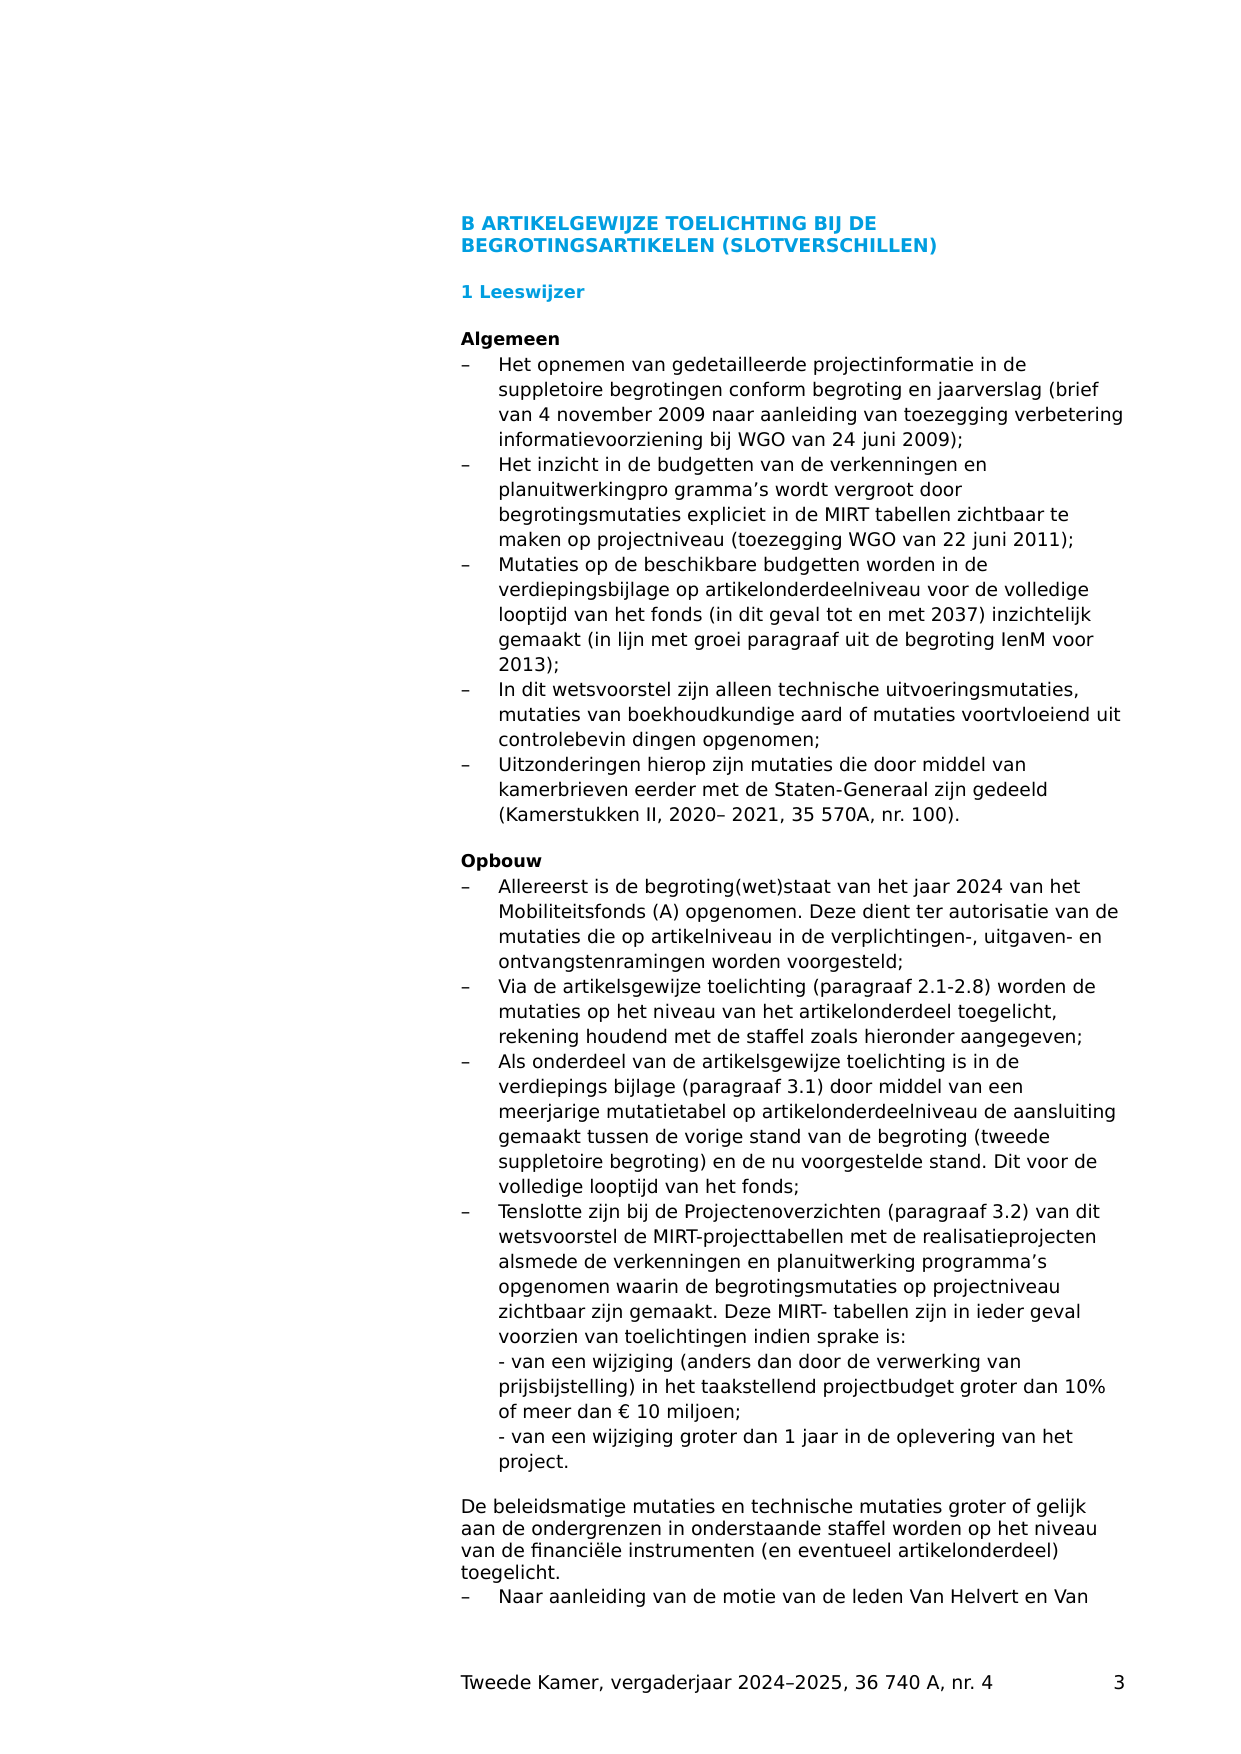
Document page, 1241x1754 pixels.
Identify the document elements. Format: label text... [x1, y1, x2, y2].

list - van een wijziging groter dan 1 jaar in de oplevering van het project. [461, 1424, 1125, 1474]
list Mutaties op de beschikbare budgetten worden in de verdiepingsbijlage op artikelonderdeelniveau voor de volledige looptijd van het fonds (in dit geval tot en met 2037) inzichtelijk gemaakt (in lijn met groei paragraaf uit de begroting IenM voor 2013); [461, 552, 1125, 677]
list Als onderdeel van de artikelsgewijze toelichting is in de verdiepings bijlage (paragraaf 3.1) door middel van een meerjarige mutatietabel op artikelonderdeelniveau de aansluiting gemaakt tussen de vorige stand van de begroting (tweede suppletoire begroting) en de nu voorgestelde stand. Dit voor de volledige looptijd van het fonds; [461, 1049, 1125, 1199]
title B Artikelgewijze toelichting bij de begrotingsartikelen (slotverschillen) [461, 213, 1125, 257]
list - van een wijziging (anders dan door de verwerking van prijsbijstelling) in het taakstellend projectbudget groter dan 10% of meer dan € 10 miljoen; [461, 1349, 1125, 1424]
list Tenslotte zijn bij de Projectenoverzichten (paragraaf 3.2) van dit wetsvoorstel de MIRT-projecttabellen met de realisatieprojecten alsmede de verkenningen en planuitwerking programma’s opgenomen waarin de begrotingsmutaties op projectniveau zichtbaar zijn gemaakt. Deze MIRT- tabellen zijn in ieder geval voorzien van toelichtingen indien sprake is: [461, 1199, 1125, 1349]
list Het opnemen van gedetailleerde projectinformatie in de suppletoire begrotingen conform begroting en jaarverslag (brief van 4 november 2009 naar aanleiding van toezegging verbetering informatievoorziening bij WGO van 24 juni 2009); [461, 352, 1125, 452]
text Opbouw [461, 849, 1125, 872]
text Algemeen [461, 327, 1125, 350]
list Via de artikelsgewijze toelichting (paragraaf 2.1-2.8) worden de mutaties op het niveau van het artikelonderdeel toegelicht, rekening houdend met de staffel zoals hieronder aangegeven; [461, 974, 1125, 1049]
text De beleidsmatige mutaties en technische mutaties groter of gelijk aan de ondergrenzen in onderstaande staffel worden op het niveau van de financiële instrumenten (en eventueel artikelonderdeel) toegelicht. [461, 1496, 1125, 1584]
list Naar aanleiding van de motie van de leden Van Helvert en Van [461, 1584, 1125, 1609]
list In dit wetsvoorstel zijn alleen technische uitvoeringsmutaties, mutaties van boekhoudkundige aard of mutaties voortvloeiend uit controlebevin dingen opgenomen; [461, 677, 1125, 752]
title 1 Leeswijzer [461, 280, 1125, 303]
list Uitzonderingen hierop zijn mutaties die door middel van kamerbrieven eerder met de Staten-Generaal zijn gedeeld (Kamerstukken II, 2020– 2021, 35 570A, nr. 100). [461, 752, 1125, 827]
list Het inzicht in de budgetten van de verkenningen en planuitwerkingpro gramma’s wordt vergroot door begrotingsmutaties expliciet in de MIRT tabellen zichtbaar te maken op projectniveau (toezegging WGO van 22 juni 2011); [461, 452, 1125, 552]
list Allereerst is de begroting(wet)staat van het jaar 2024 van het Mobiliteitsfonds (A) opgenomen. Deze dient ter autorisatie van de mutaties die op artikelniveau in de verplichtingen-, uitgaven- en ontvangstenramingen worden voorgesteld; [461, 874, 1125, 974]
